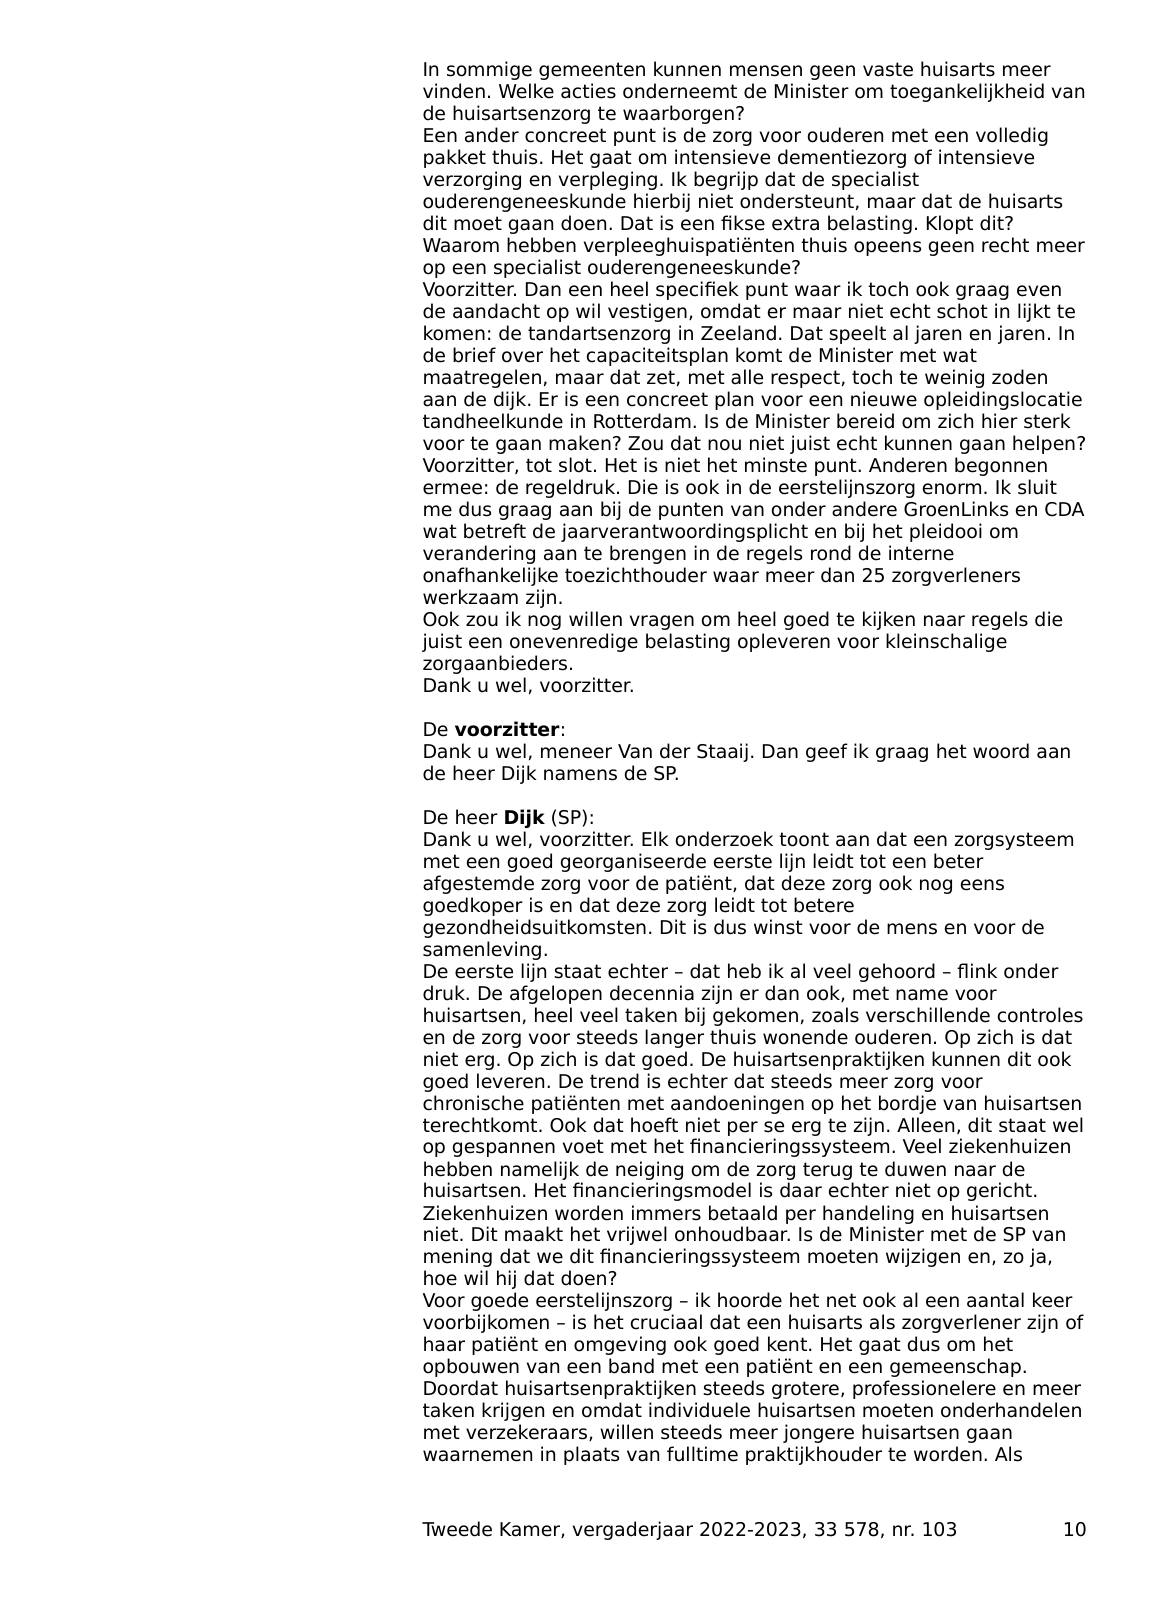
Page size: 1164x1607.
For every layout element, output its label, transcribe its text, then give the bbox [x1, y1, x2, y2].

text Een ander concreet punt is de zorg voor ouderen met een volledig pakket thuis. Het gaat om intensieve dementiezorg of intensieve verzorging en verpleging. Ik begrijp dat de specialist ouderengeneeskunde hierbij niet ondersteunt, maar dat de huisarts dit moet gaan doen. Dat is een fikse extra belasting. Klopt dit? Waarom hebben verpleeghuispatiënten thuis opeens geen recht meer op een specialist ouderengeneeskunde? [422, 125, 1087, 279]
text Dank u wel, meneer Van der Staaij. Dan geef ik graag het woord aan de heer Dijk namens de SP. [422, 741, 1087, 784]
text In sommige gemeenten kunnen mensen geen vaste huisarts meer vinden. Welke acties onderneemt de Minister om toegankelijkheid van de huisartsenzorg te waarborgen? [422, 59, 1087, 125]
text Dank u wel, voorzitter. Elk onderzoek toont aan dat een zorgsysteem met een goed georganiseerde eerste lijn leidt tot een beter afgestemde zorg voor de patiënt, dat deze zorg ook nog eens goedkoper is en dat deze zorg leidt tot betere gezondheidsuitkomsten. Dit is dus winst voor de mens en voor de samenleving. [422, 829, 1087, 961]
text Dank u wel, voorzitter. [422, 674, 1087, 696]
text Voor goede eerstelijnszorg – ik hoorde het net ook al een aantal keer voorbijkomen – is het cruciaal dat een huisarts als zorgverlener zijn of haar patiënt en omgeving ook goed kent. Het gaat dus om het opbouwen van een band met een patiënt en een gemeenschap. Doordat huisartsenpraktijken steeds grotere, professionelere en meer taken krijgen en omdat individuele huisartsen moeten onderhandelen met verzekeraars, willen steeds meer jongere huisartsen gaan waarnemen in plaats van fulltime praktijkhouder te worden. Als [422, 1290, 1087, 1466]
text De heer Dijk (SP): [422, 807, 1087, 829]
text De eerste lijn staat echter – dat heb ik al veel gehoord – flink onder druk. De afgelopen decennia zijn er dan ook, met name voor huisartsen, heel veel taken bij gekomen, zoals verschillende controles en de zorg voor steeds langer thuis wonende ouderen. Op zich is dat niet erg. Op zich is dat goed. De huisartsenpraktijken kunnen dit ook goed leveren. De trend is echter dat steeds meer zorg voor chronische patiënten met aandoeningen op het bordje van huisartsen terechtkomt. Ook dat hoeft niet per se erg te zijn. Alleen, dit staat wel op gespannen voet met het financieringssysteem. Veel ziekenhuizen hebben namelijk de neiging om de zorg terug te duwen naar de huisartsen. Het financieringsmodel is daar echter niet op gericht. Ziekenhuizen worden immers betaald per handeling en huisartsen niet. Dit maakt het vrijwel onhoudbaar. Is de Minister met de SP van mening dat we dit financieringssysteem moeten wijzigen en, zo ja, hoe wil hij dat doen? [422, 961, 1087, 1290]
text Voorzitter, tot slot. Het is niet het minste punt. Anderen begonnen ermee: de regeldruk. Die is ook in de eerstelijnszorg enorm. Ik sluit me dus graag aan bij de punten van onder andere GroenLinks en CDA wat betreft de jaarverantwoordingsplicht en bij het pleidooi om verandering aan te brengen in de regels rond de interne onafhankelijke toezichthouder waar meer dan 25 zorgverleners werkzaam zijn. [422, 455, 1087, 608]
text Voorzitter. Dan een heel specifiek punt waar ik toch ook graag even de aandacht op wil vestigen, omdat er maar niet echt schot in lijkt te komen: de tandartsenzorg in Zeeland. Dat speelt al jaren en jaren. In de brief over het capaciteitsplan komt de Minister met wat maatregelen, maar dat zet, met alle respect, toch te weinig zoden aan de dijk. Er is een concreet plan voor een nieuwe opleidingslocatie tandheelkunde in Rotterdam. Is de Minister bereid om zich hier sterk voor te gaan maken? Zou dat nou niet juist echt kunnen gaan helpen? [422, 279, 1087, 455]
text Ook zou ik nog willen vragen om heel goed te kijken naar regels die juist een onevenredige belasting opleveren voor kleinschalige zorgaanbieders. [422, 608, 1087, 674]
text De voorzitter: [422, 719, 1087, 741]
